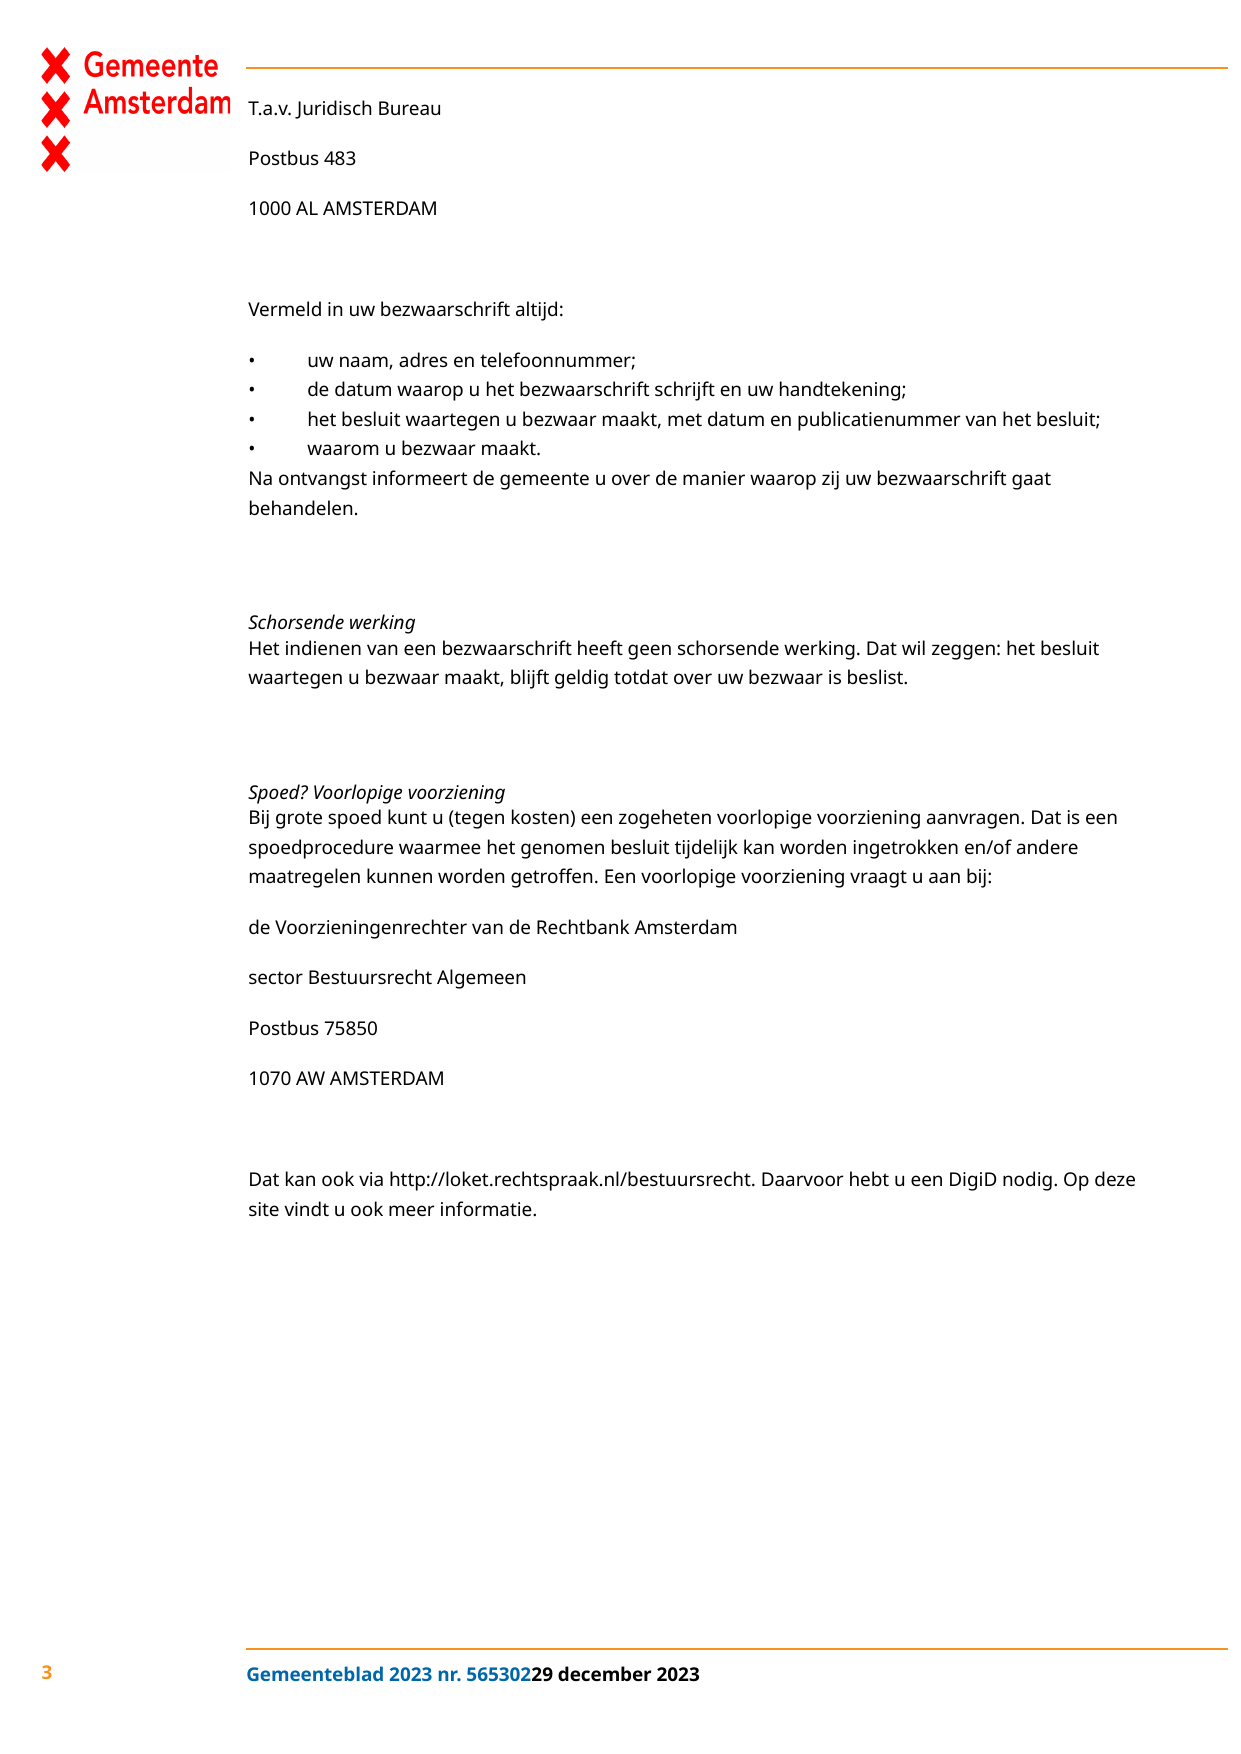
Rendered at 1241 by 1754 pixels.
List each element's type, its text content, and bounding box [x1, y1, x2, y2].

text Het indienen van een bezwaarschrift heeft geen schorsende werking. Dat wil zeggen: het besluit waartegen u bezwaar maakt, blijft geldig totdat over uw bezwaar is beslist. [248, 635, 1152, 690]
list de datum waarop u het bezwaarschrift schrijft en uw handtekening; [248, 376, 1152, 402]
text 1070 AW AMSTERDAM [248, 1065, 1152, 1091]
text Dat kan ook via http://loket.rechtspraak.nl/bestuursrecht. Daarvoor hebt u een DigiD nodig. Op deze site vindt u ook meer informatie. [248, 1166, 1152, 1222]
picture [41, 47, 231, 172]
list waarom u bezwaar maakt. [248, 436, 1152, 461]
text 1000 AL AMSTERDAM [248, 196, 1152, 221]
text Spoed? Voorlopige voorziening [248, 779, 1152, 804]
text Postbus 75850 [248, 1015, 1152, 1041]
list uw naam, adres en telefoonnummer; [248, 347, 1152, 373]
text Schorsende werking [248, 609, 1152, 635]
list het besluit waartegen u bezwaar maakt, met datum en publicatienummer van het besluit; [248, 406, 1152, 432]
text Vermeld in uw bezwaarschrift altijd: [248, 296, 1152, 322]
text Na ontvangst informeert de gemeente u over de manier waarop zij uw bezwaarschrift gaat behandelen. [248, 465, 1152, 521]
text de Voorzieningenrechter van de Rechtbank Amsterdam [248, 914, 1152, 940]
text Bij grote spoed kunt u (tegen kosten) een zogeheten voorlopige voorziening aanvragen. Dat is een spoedprocedure waarmee het genomen besluit tijdelijk kan worden ingetrokken en/of andere maatregelen kunnen worden getroffen. Een voorlopige voorziening vraagt u aan bij: [248, 804, 1152, 889]
text sector Bestuursrecht Algemeen [248, 964, 1152, 990]
text T.a.v. Juridisch Bureau [248, 95, 1152, 121]
text Postbus 483 [248, 145, 1152, 171]
